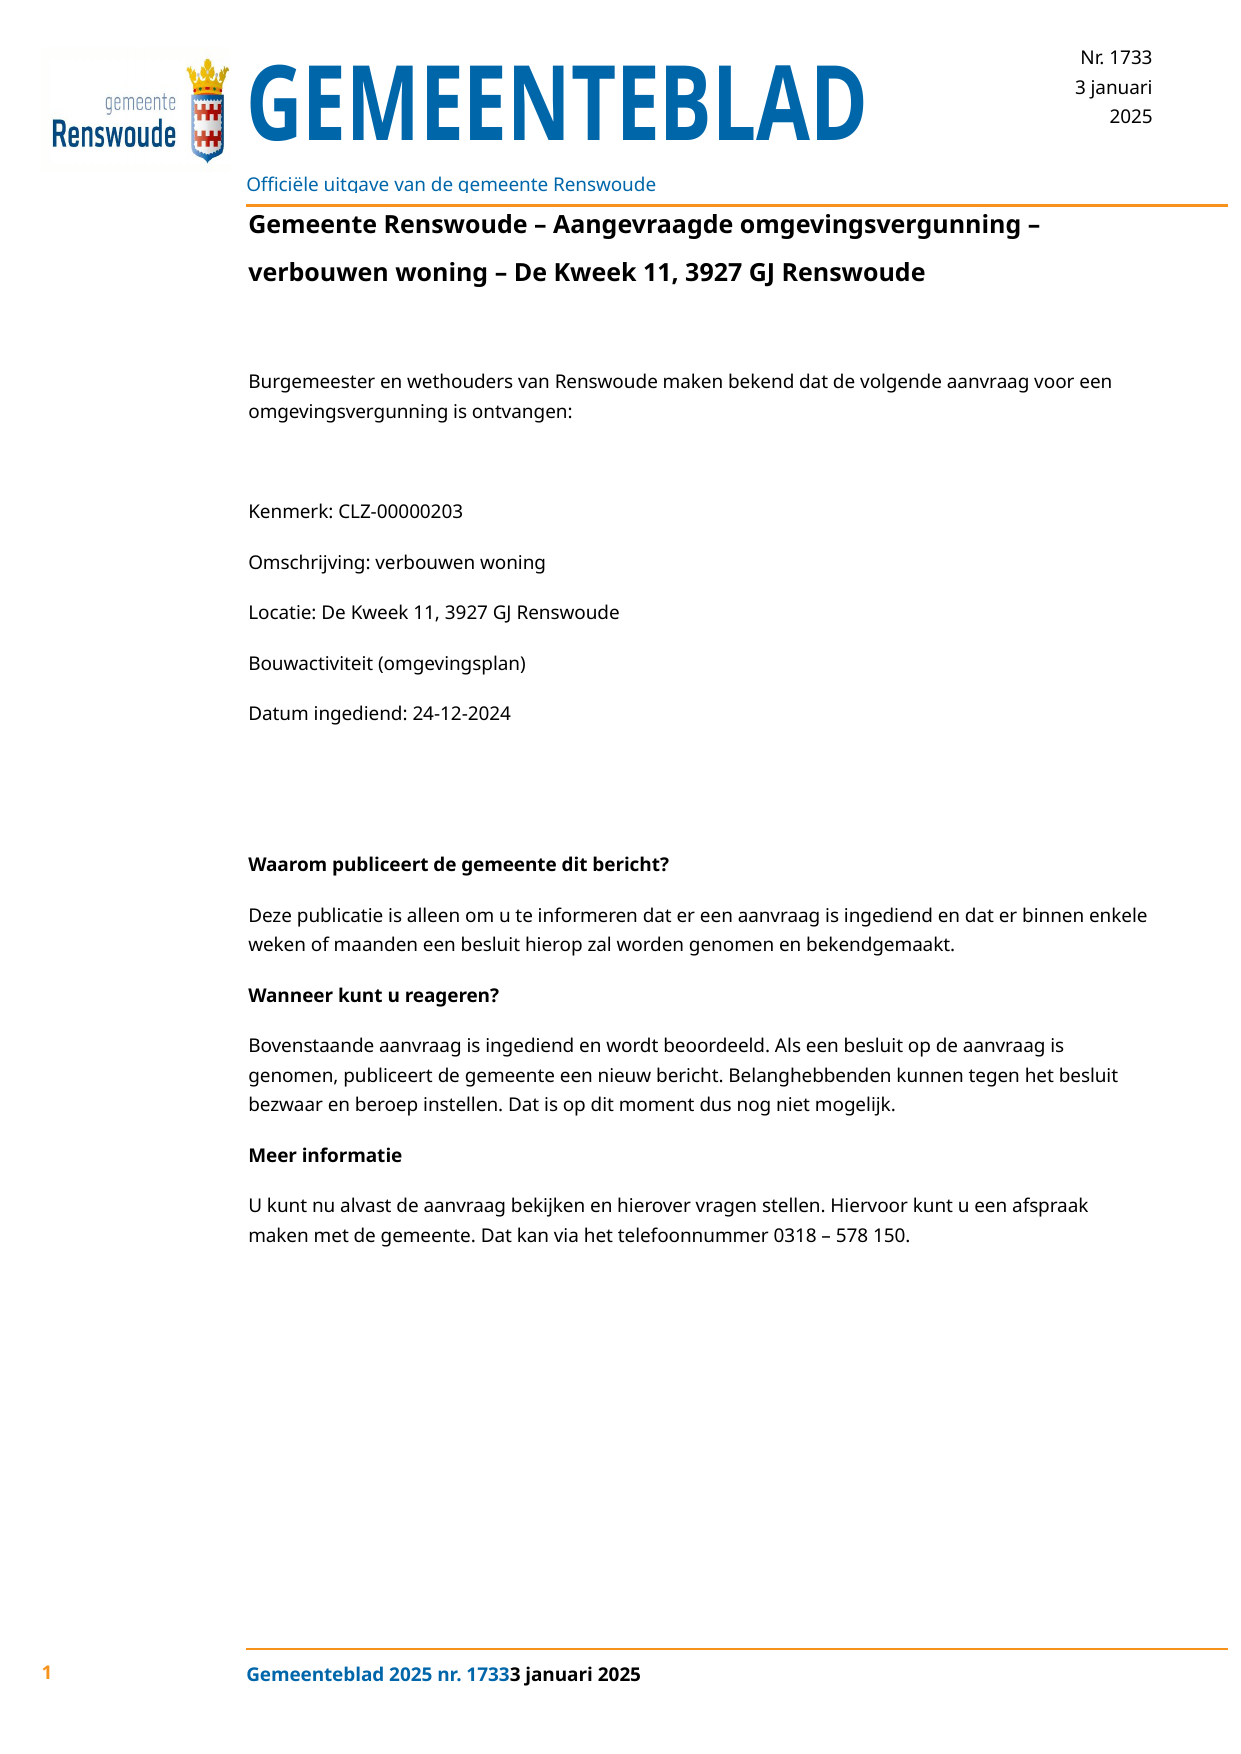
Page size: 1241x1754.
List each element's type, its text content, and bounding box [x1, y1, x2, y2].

text Bovenstaande aanvraag is ingediend en wordt beoordeeld. Als een besluit op de aanvraag is genomen, publiceert de gemeente een nieuw bericht. Belanghebbenden kunnen tegen het besluit bezwaar en beroep instellen. Dat is op dit moment dus nog niet mogelijk. [248, 1032, 1152, 1117]
text Datum ingediend: 24-12-2024 [248, 700, 1152, 726]
text Wanneer kunt u reageren? [248, 982, 1152, 1008]
text Waarom publiceert de gemeente dit bericht? [248, 852, 1152, 877]
text Omschrijving: verbouwen woning [248, 549, 1152, 575]
text Deze publicatie is alleen om u te informeren dat er een aanvraag is ingediend en dat er binnen enkele weken of maanden een besluit hierop zal worden genomen en bekendgemaakt. [248, 902, 1152, 957]
picture [41, 47, 231, 172]
text Kenmerk: CLZ-00000203 [248, 499, 1152, 524]
text Meer informatie [248, 1142, 1152, 1168]
text Gemeente Renswoude – Aangevraagde omgevingsvergunning – verbouwen woning – De Kweek 11, 3927 GJ Renswoude [248, 207, 1152, 288]
text U kunt nu alvast de aanvraag bekijken en hierover vragen stellen. Hiervoor kunt u een afspraak maken met de gemeente. Dat kan via het telefoonnummer 0318 – 578 150. [248, 1192, 1152, 1248]
text Bouwactiviteit (omgevingsplan) [248, 650, 1152, 676]
text Burgemeester en wethouders van Renswoude maken bekend dat de volgende aanvraag voor een omgevingsvergunning is ontvangen: [248, 368, 1152, 424]
text Locatie: De Kweek 11, 3927 GJ Renswoude [248, 599, 1152, 625]
